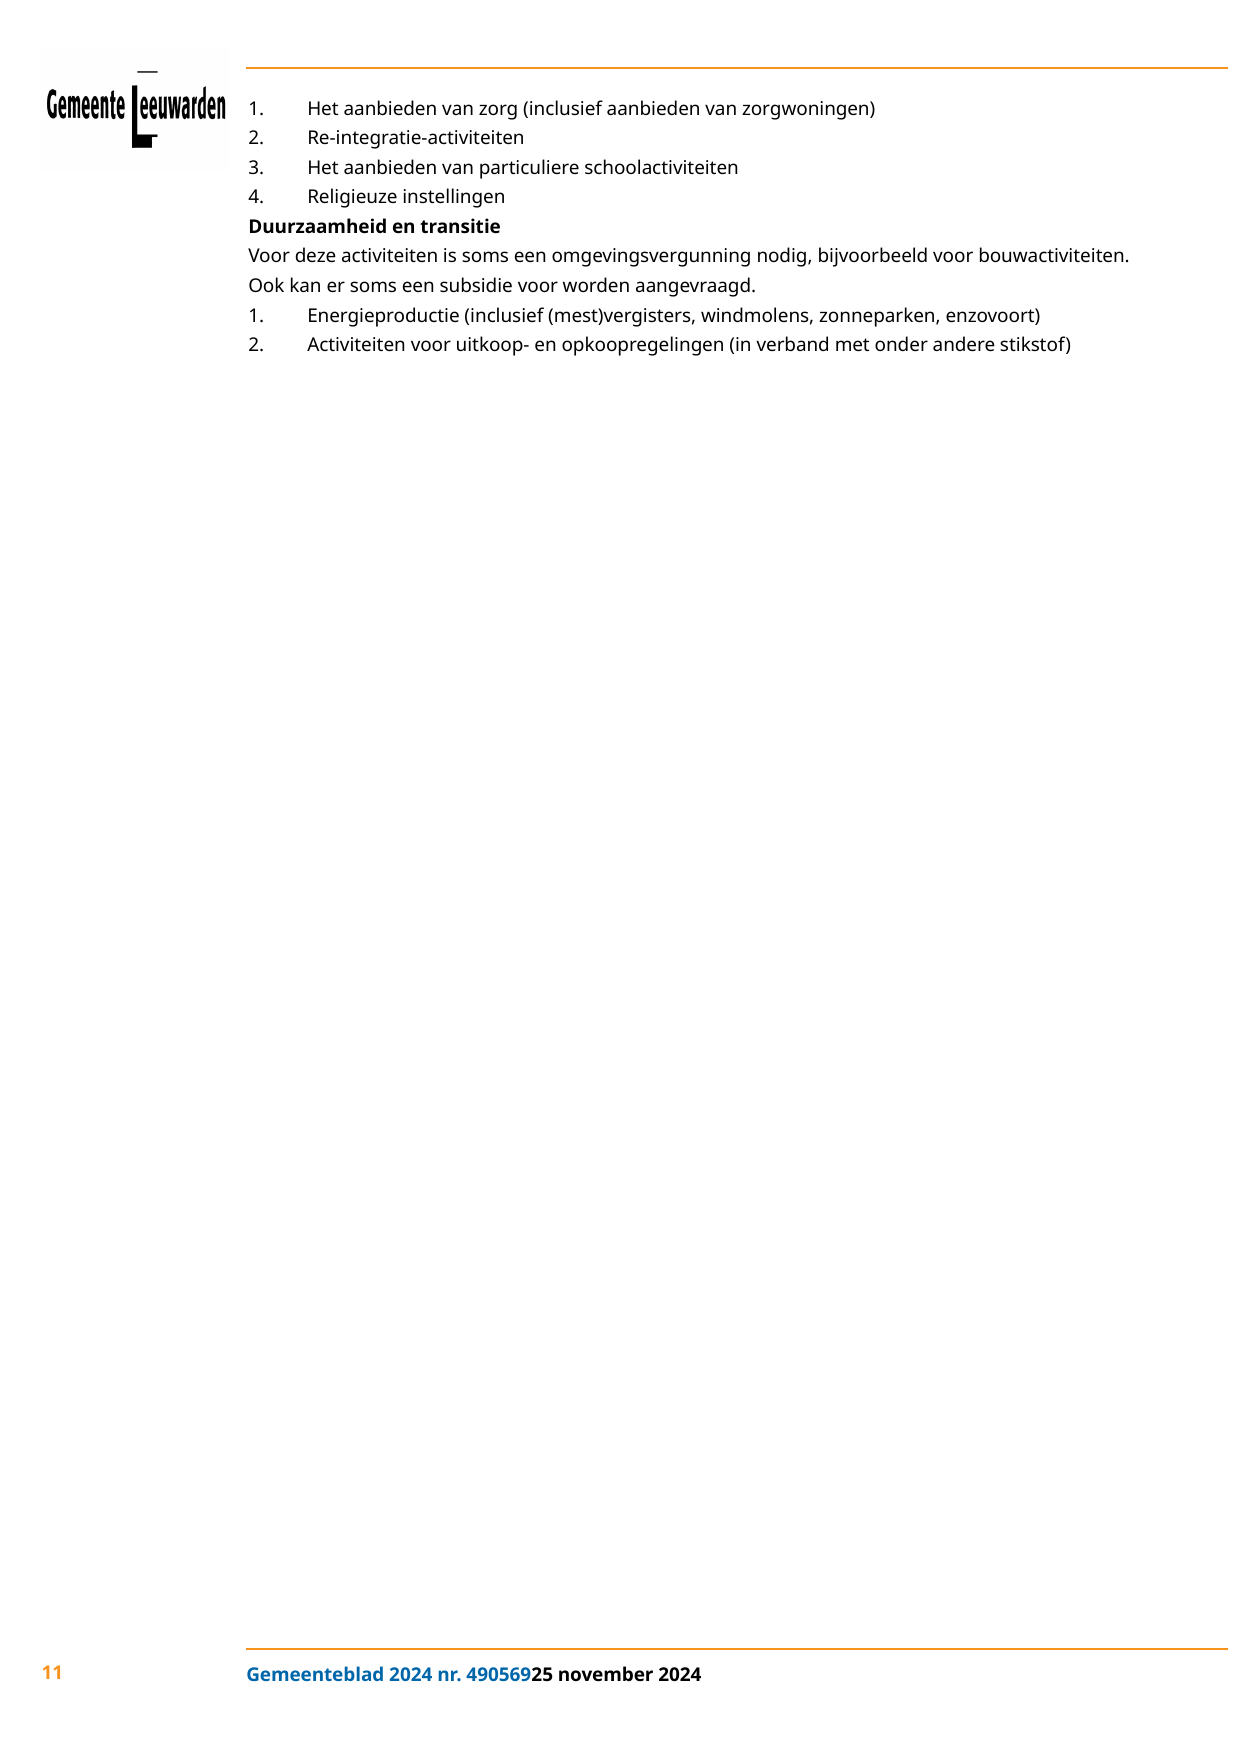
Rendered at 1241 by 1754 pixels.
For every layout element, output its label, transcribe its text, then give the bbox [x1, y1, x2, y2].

picture [41, 47, 231, 172]
text Voor deze activiteiten is soms een omgevingsvergunning nodig, bijvoorbeeld voor bouwactiviteiten. [248, 243, 1152, 268]
list Het aanbieden van particuliere schoolactiviteiten [248, 154, 1152, 180]
text Duurzaamheid en transitie [248, 213, 1152, 239]
list Het aanbieden van zorg (inclusief aanbieden van zorgwoningen) [248, 95, 1152, 121]
list Activiteiten voor uitkoop- en opkoopregelingen (in verband met onder andere stikstof) [248, 331, 1152, 357]
list Religieuze instellingen [248, 183, 1152, 209]
list Re-integratie-activiteiten [248, 124, 1152, 150]
text Ook kan er soms een subsidie voor worden aangevraagd. [248, 272, 1152, 298]
list Energieproductie (inclusief (mest)vergisters, windmolens, zonneparken, enzovoort) [248, 302, 1152, 328]
